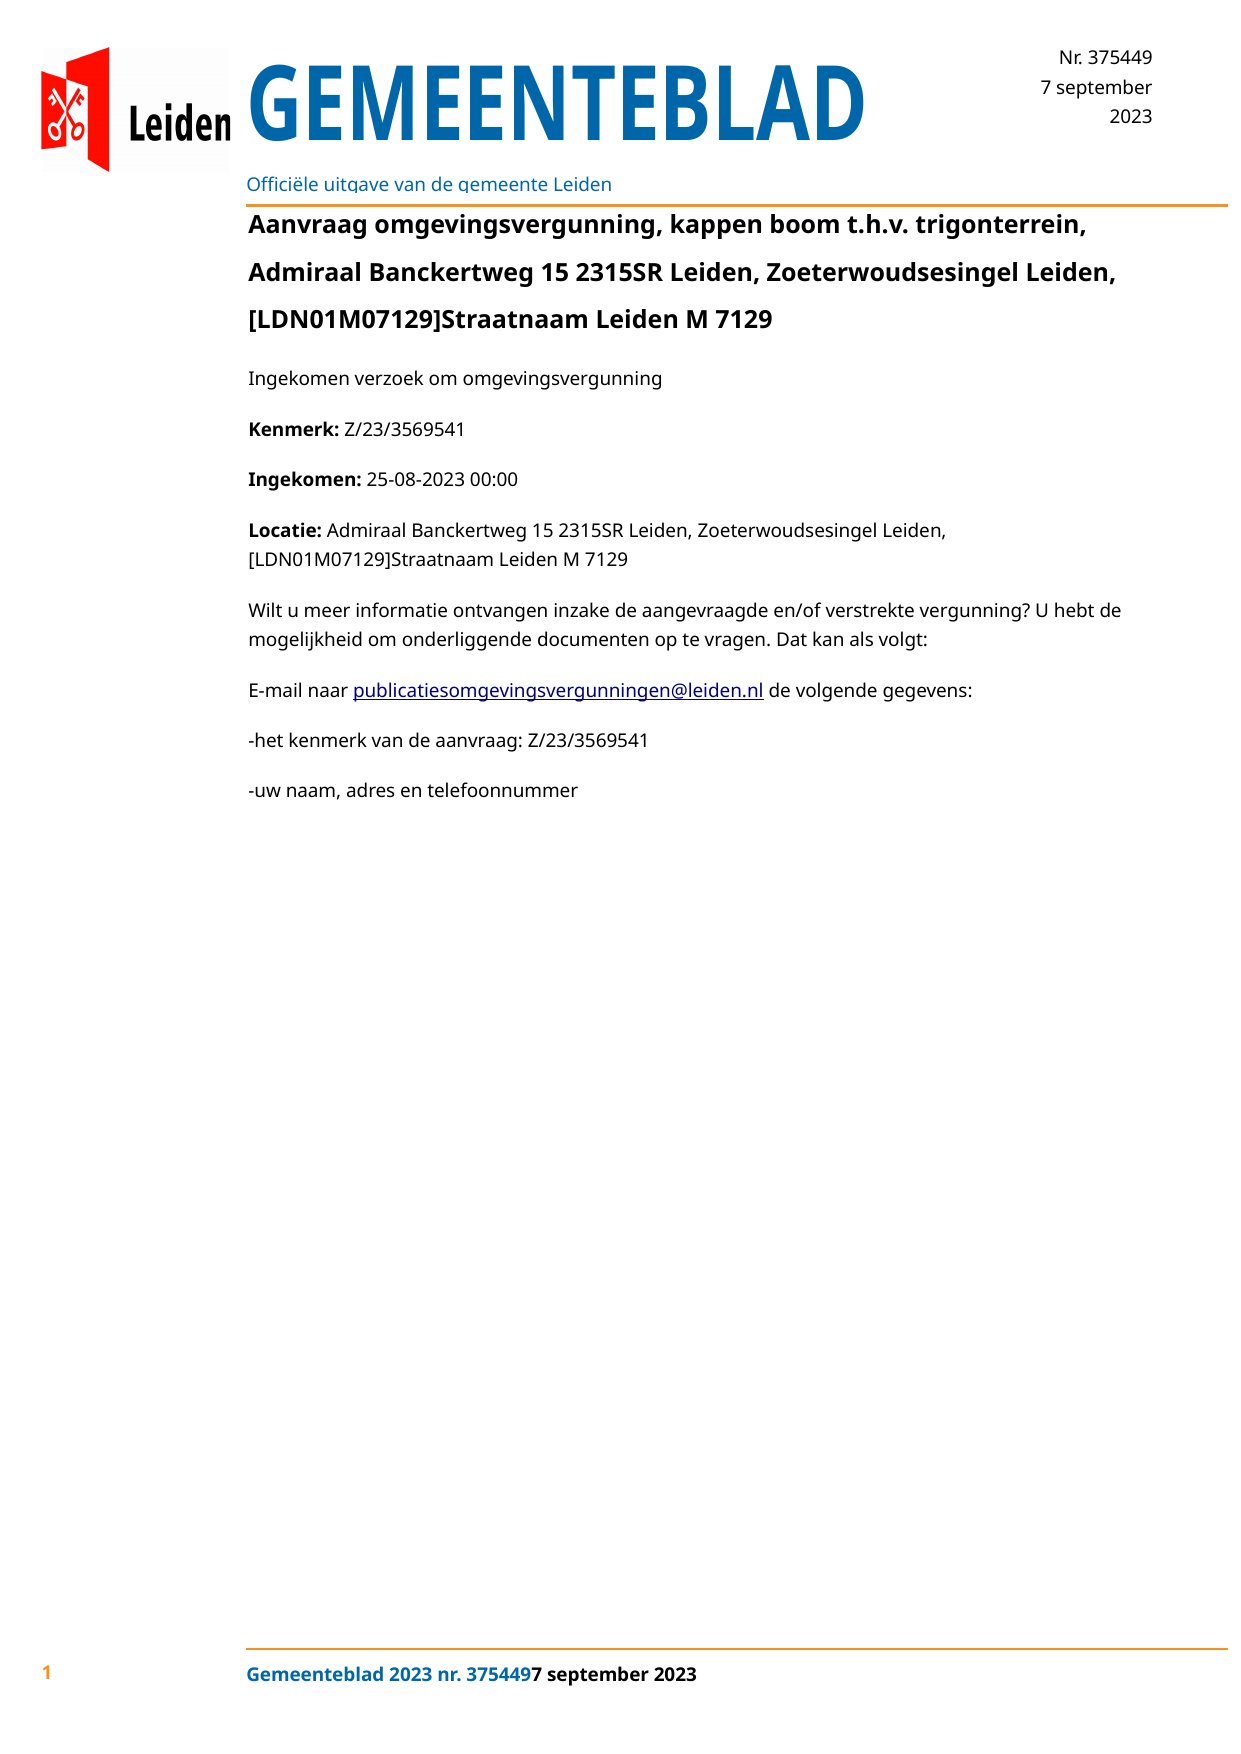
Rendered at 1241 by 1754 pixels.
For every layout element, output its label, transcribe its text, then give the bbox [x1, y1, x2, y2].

text E-mail naar publicatiesomgevingsvergunningen@leiden.nl de volgende gegevens: [248, 677, 1152, 702]
text -het kenmerk van de aanvraag: Z/23/3569541 [248, 727, 1152, 753]
text Aanvraag omgevingsvergunning, kappen boom t.h.v. trigonterrein, Admiraal Banckertweg 15 2315SR Leiden, Zoeterwoudsesingel Leiden, [LDN01M07129]Straatnaam Leiden M 7129 [248, 207, 1152, 336]
text Kenmerk: Z/23/3569541 [248, 416, 1152, 442]
picture [41, 47, 231, 172]
text Wilt u meer informatie ontvangen inzake de aangevraagde en/of verstrekte vergunning? U hebt de mogelijkheid om onderliggende documenten op te vragen. Dat kan als volgt: [248, 597, 1152, 652]
text Ingekomen verzoek om omgevingsvergunning [248, 366, 1152, 391]
text -uw naam, adres en telefoonnummer [248, 778, 1152, 803]
text Locatie: Admiraal Banckertweg 15 2315SR Leiden, Zoeterwoudsesingel Leiden, [LDN01M07129]Straatnaam Leiden M 7129 [248, 517, 1152, 572]
text Ingekomen: 25-08-2023 00:00 [248, 466, 1152, 492]
